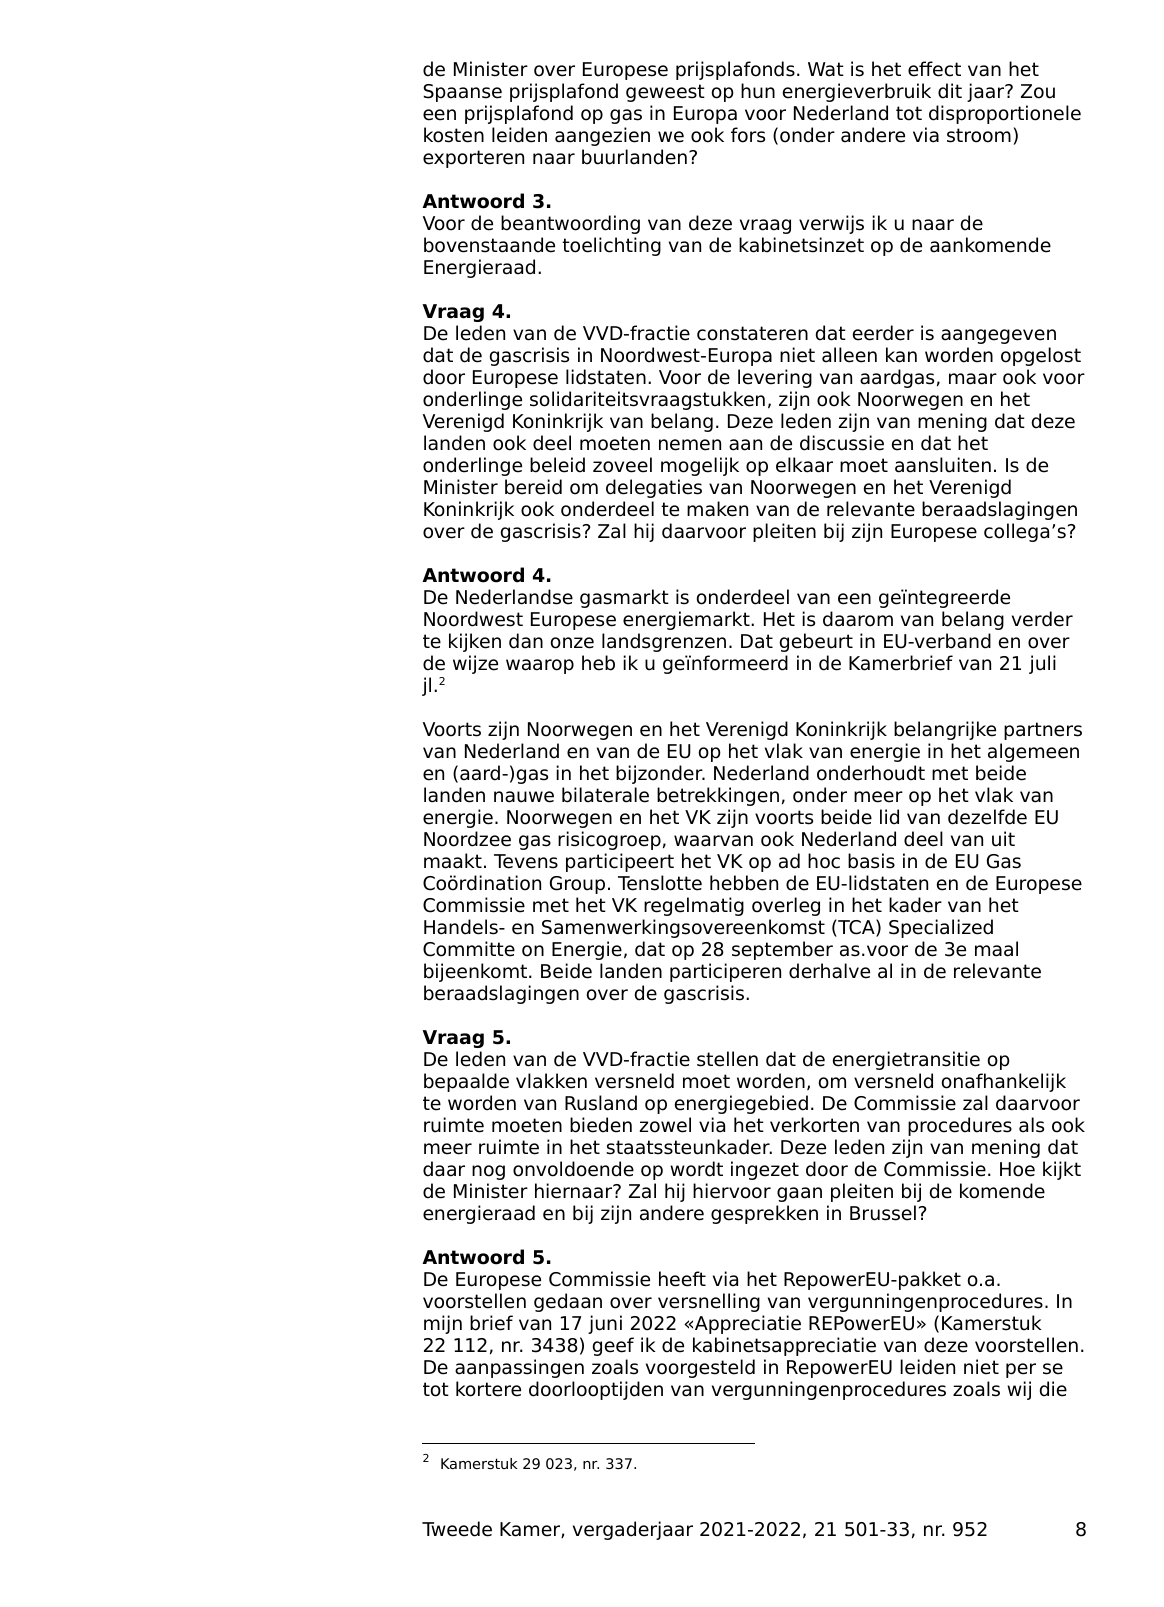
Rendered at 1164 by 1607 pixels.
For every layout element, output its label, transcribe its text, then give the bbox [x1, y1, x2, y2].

text Kamerstuk 29 023, nr. 337. [422, 1452, 1087, 1474]
text Antwoord 5. [422, 1247, 1087, 1269]
text Voor de beantwoording van deze vraag verwijs ik u naar de bovenstaande toelichting van de kabinetsinzet op de aankomende Energieraad. [422, 213, 1087, 279]
text Antwoord 4. [422, 565, 1087, 587]
text De leden van de VVD-fractie stellen dat de energietransitie op bepaalde vlakken versneld moet worden, om versneld onafhankelijk te worden van Rusland op energiegebied. De Commissie zal daarvoor ruimte moeten bieden zowel via het verkorten van procedures als ook meer ruimte in het staatssteunkader. Deze leden zijn van mening dat daar nog onvoldoende op wordt ingezet door de Commissie. Hoe kijkt de Minister hiernaar? Zal hij hiervoor gaan pleiten bij de komende energieraad en bij zijn andere gesprekken in Brussel? [422, 1049, 1087, 1225]
text De Europese Commissie heeft via het RepowerEU-pakket o.a. voorstellen gedaan over versnelling van vergunningenprocedures. In mijn brief van 17 juni 2022 «Appreciatie REPowerEU» (Kamerstuk 22 112, nr. 3438) geef ik de kabinetsappreciatie van deze voorstellen. De aanpassingen zoals voorgesteld in RepowerEU leiden niet per se tot kortere doorlooptijden van vergunningenprocedures zoals wij die [422, 1269, 1087, 1401]
text Antwoord 3. [422, 191, 1087, 213]
text de Minister over Europese prijsplafonds. Wat is het effect van het Spaanse prijsplafond geweest op hun energieverbruik dit jaar? Zou een prijsplafond op gas in Europa voor Nederland tot disproportionele kosten leiden aangezien we ook fors (onder andere via stroom) exporteren naar buurlanden? [422, 59, 1087, 169]
text Vraag 4. [422, 301, 1087, 323]
text Vraag 5. [422, 1027, 1087, 1049]
text Voorts zijn Noorwegen en het Verenigd Koninkrijk belangrijke partners van Nederland en van de EU op het vlak van energie in het algemeen en (aard-)gas in het bijzonder. Nederland onderhoudt met beide landen nauwe bilaterale betrekkingen, onder meer op het vlak van energie. Noorwegen en het VK zijn voorts beide lid van dezelfde EU Noordzee gas risicogroep, waarvan ook Nederland deel van uit maakt. Tevens participeert het VK op ad hoc basis in de EU Gas Coördination Group. Tenslotte hebben de EU-lidstaten en de Europese Commissie met het VK regelmatig overleg in het kader van het Handels- en Samenwerkingsovereenkomst (TCA) Specialized Committe on Energie, dat op 28 september as.voor de 3e maal bijeenkomt. Beide landen participeren derhalve al in de relevante beraadslagingen over de gascrisis. [422, 719, 1087, 1005]
text De leden van de VVD-fractie constateren dat eerder is aangegeven dat de gascrisis in Noordwest-Europa niet alleen kan worden opgelost door Europese lidstaten. Voor de levering van aardgas, maar ook voor onderlinge solidariteitsvraagstukken, zijn ook Noorwegen en het Verenigd Koninkrijk van belang. Deze leden zijn van mening dat deze landen ook deel moeten nemen aan de discussie en dat het onderlinge beleid zoveel mogelijk op elkaar moet aansluiten. Is de Minister bereid om delegaties van Noorwegen en het Verenigd Koninkrijk ook onderdeel te maken van de relevante beraadslagingen over de gascrisis? Zal hij daarvoor pleiten bij zijn Europese collega’s? [422, 323, 1087, 543]
text De Nederlandse gasmarkt is onderdeel van een geïntegreerde Noordwest Europese energiemarkt. Het is daarom van belang verder te kijken dan onze landsgrenzen. Dat gebeurt in EU-verband en over de wijze waarop heb ik u geïnformeerd in de Kamerbrief van 21 juli jl. [422, 587, 1087, 697]
